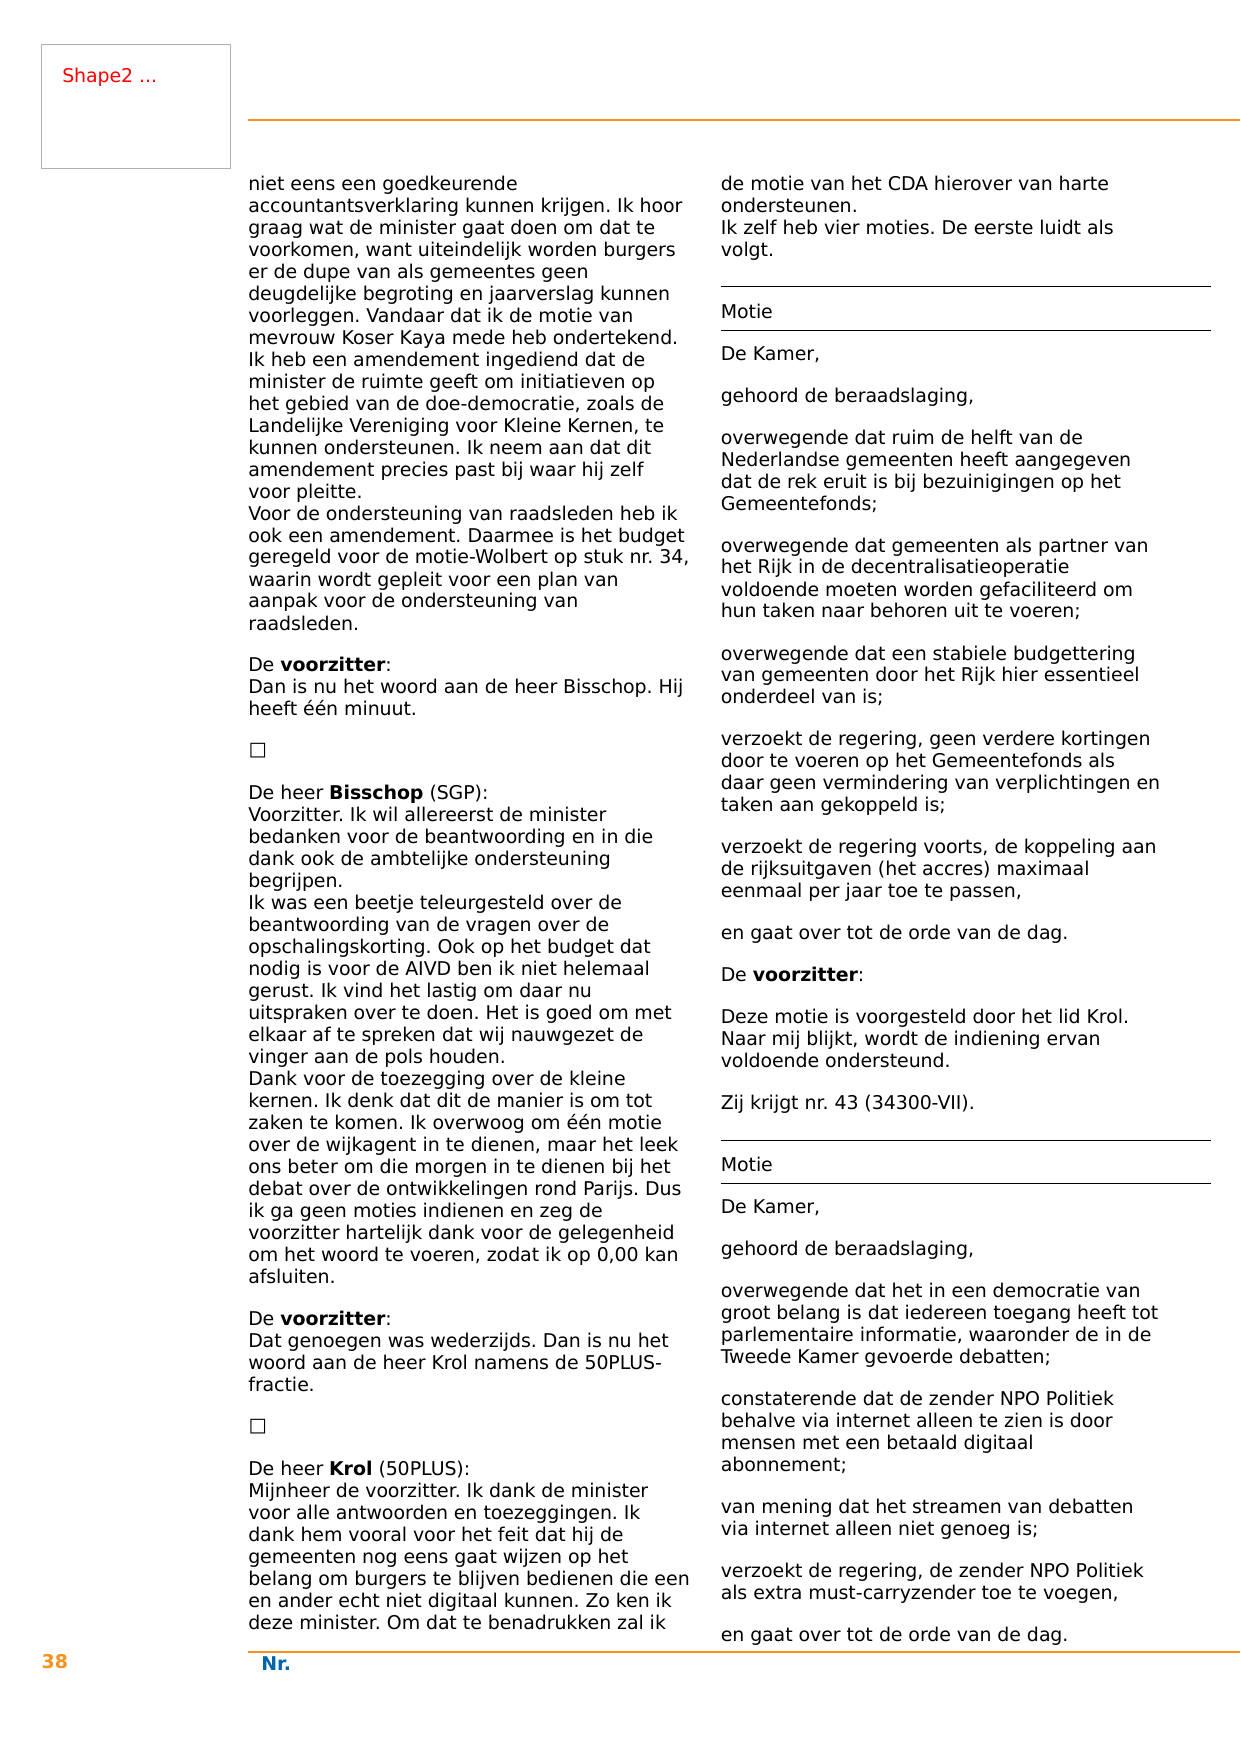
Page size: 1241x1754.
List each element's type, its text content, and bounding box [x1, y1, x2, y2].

text verzoekt de regering, de zender NPO Politiek als extra must-carryzender toe te voegen, [721, 1560, 1163, 1604]
text overwegende dat gemeenten als partner van het Rijk in de decentralisatieoperatie voldoende moeten worden gefaciliteerd om hun taken naar behoren uit te voeren; [721, 534, 1163, 622]
text ⬜ [248, 1416, 691, 1438]
text Dank voor de toezegging over de kleine kernen. Ik denk dat dit de manier is om tot zaken te komen. Ik overwoog om één motie over de wijkagent in te dienen, maar het leek ons beter om die morgen in te dienen bij het debat over de ontwikkelingen rond Parijs. Dus ik ga geen moties indienen en zeg de voorzitter hartelijk dank voor de gelegenheid om het woord te voeren, zodat ik op 0,00 kan afsluiten. [248, 1068, 691, 1288]
text Zij krijgt nr. 43 (34300-VII). [721, 1092, 1163, 1114]
text verzoekt de regering voorts, de koppeling aan de rijksuitgaven (het accres) maximaal eenmaal per jaar toe te passen, [721, 836, 1163, 902]
text Motie [721, 1154, 1163, 1176]
text Voorzitter. Ik wil allereerst de minister bedanken voor de beantwoording en in die dank ook de ambtelijke ondersteuning begrijpen. [248, 804, 691, 892]
text en gaat over tot de orde van de dag. [721, 922, 1163, 944]
text ⬜ [248, 740, 691, 762]
text Motie [721, 301, 1163, 323]
text de motie van het CDA hierover van harte ondersteunen. [721, 173, 1163, 217]
text De Kamer, [721, 1196, 1163, 1218]
text gehoord de beraadslaging, [721, 384, 1163, 407]
text overwegende dat het in een democratie van groot belang is dat iedereen toegang heeft tot parlementaire informatie, waaronder de in de Tweede Kamer gevoerde debatten; [721, 1280, 1163, 1368]
text Dan is nu het woord aan de heer Bisschop. Hij heeft één minuut. [248, 676, 691, 720]
text overwegende dat ruim de helft van de Nederlandse gemeenten heeft aangegeven dat de rek eruit is bij bezuinigingen op het Gemeentefonds; [721, 427, 1163, 514]
text De heer Krol (50PLUS): [248, 1458, 691, 1480]
text Voor de ondersteuning van raadsleden heb ik ook een amendement. Daarmee is het budget geregeld voor de motie-Wolbert op stuk nr. 34, waarin wordt gepleit voor een plan van aanpak voor de ondersteuning van raadsleden. [248, 502, 691, 634]
text en gaat over tot de orde van de dag. [721, 1624, 1163, 1646]
text constaterende dat de zender NPO Politiek behalve via internet alleen te zien is door mensen met een betaald digitaal abonnement; [721, 1388, 1163, 1476]
text verzoekt de regering, geen verdere kortingen door te voeren op het Gemeentefonds als daar geen vermindering van verplichtingen en taken aan gekoppeld is; [721, 728, 1163, 816]
text Ik zelf heb vier moties. De eerste luidt als volgt. [721, 217, 1163, 261]
text Mijnheer de voorzitter. Ik dank de minister voor alle antwoorden en toezeggingen. Ik dank hem vooral voor het feit dat hij de gemeenten nog eens gaat wijzen op het belang om burgers te blijven bedienen die een en ander echt niet digitaal kunnen. Zo ken ik deze minister. Om dat te benadrukken zal ik [248, 1480, 691, 1633]
text De Kamer, [721, 343, 1163, 364]
text Dat genoegen was wederzijds. Dan is nu het woord aan de heer Krol namens de 50PLUS-fractie. [248, 1330, 691, 1396]
text overwegende dat een stabiele budgettering van gemeenten door het Rijk hier essentieel onderdeel van is; [721, 642, 1163, 708]
text De voorzitter: [248, 1308, 691, 1330]
text niet eens een goedkeurende accountantsverklaring kunnen krijgen. Ik hoor graag wat de minister gaat doen om dat te voorkomen, want uiteindelijk worden burgers er de dupe van als gemeentes geen deugdelijke begroting en jaarverslag kunnen voorleggen. Vandaar dat ik de motie van mevrouw Koser Kaya mede heb ondertekend. [248, 173, 691, 349]
text De voorzitter: [248, 654, 691, 676]
text De voorzitter: [721, 964, 1163, 986]
text De heer Bisschop (SGP): [248, 782, 691, 804]
text van mening dat het streamen van debatten via internet alleen niet genoeg is; [721, 1496, 1163, 1540]
text Ik was een beetje teleurgesteld over de beantwoording van de vragen over de opschalingskorting. Ook op het budget dat nodig is voor de AIVD ben ik niet helemaal gerust. Ik vind het lastig om daar nu uitspraken over te doen. Het is goed om met elkaar af te spreken dat wij nauwgezet de vinger aan de pols houden. [248, 892, 691, 1068]
text gehoord de beraadslaging, [721, 1238, 1163, 1260]
text Ik heb een amendement ingediend dat de minister de ruimte geeft om initiatieven op het gebied van de doe-democratie, zoals de Landelijke Vereniging voor Kleine Kernen, te kunnen ondersteunen. Ik neem aan dat dit amendement precies past bij waar hij zelf voor pleitte. [248, 349, 691, 502]
text Deze motie is voorgesteld door het lid Krol. Naar mij blijkt, wordt de indiening ervan voldoende ondersteund. [721, 1006, 1163, 1072]
